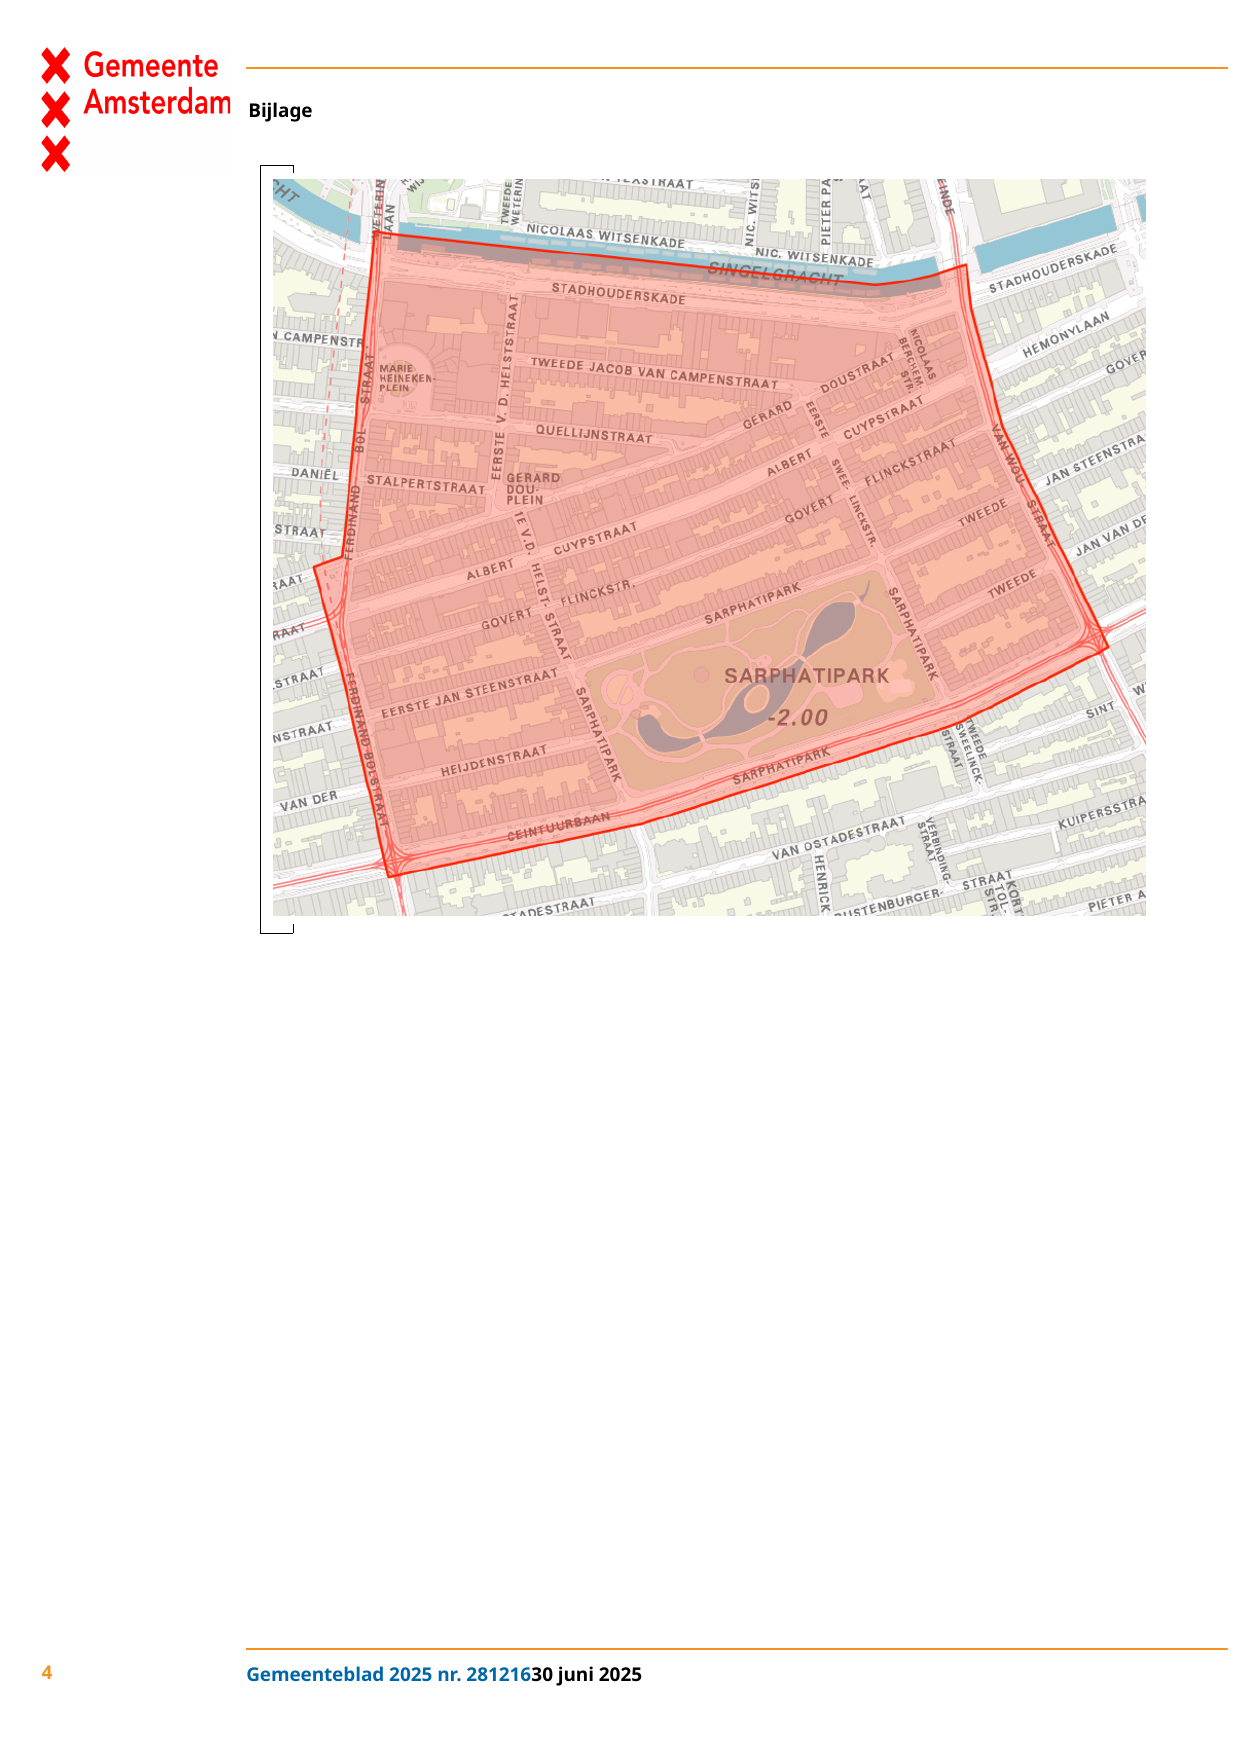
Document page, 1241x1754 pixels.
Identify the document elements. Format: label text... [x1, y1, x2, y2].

picture [268, 173, 1155, 924]
picture [41, 47, 231, 172]
text Bijlage [248, 95, 1152, 123]
